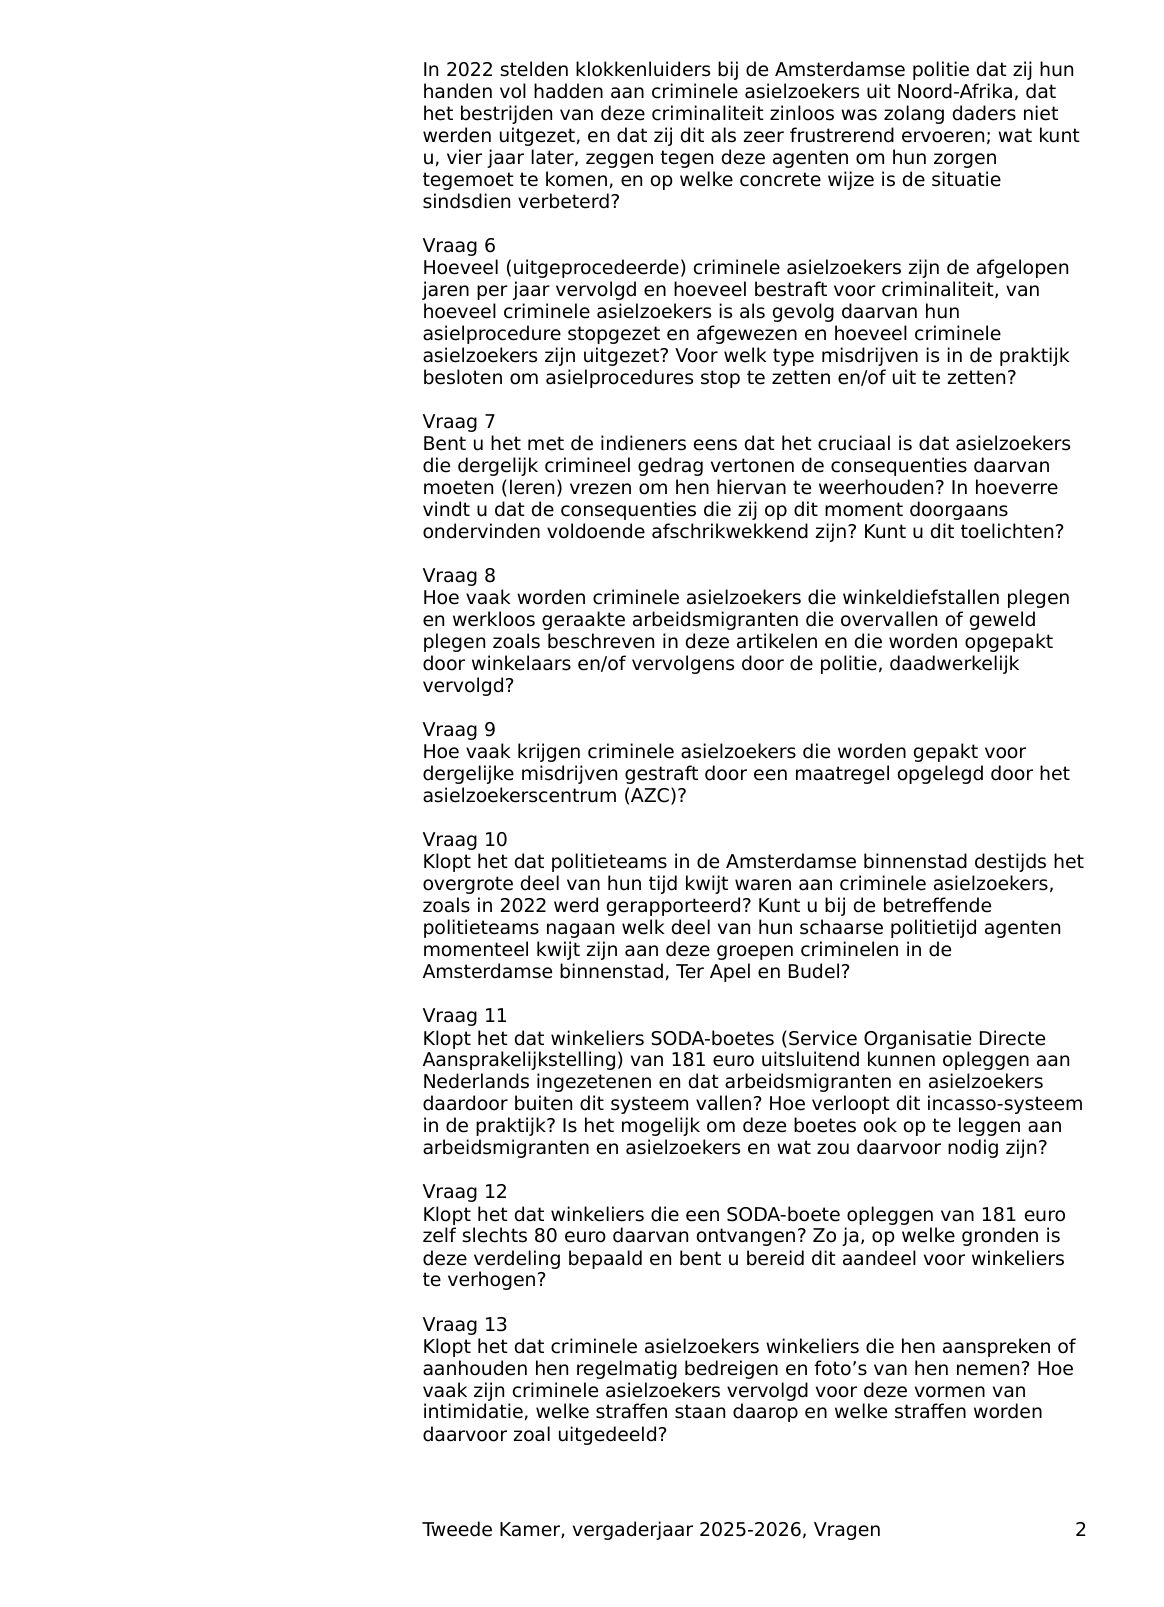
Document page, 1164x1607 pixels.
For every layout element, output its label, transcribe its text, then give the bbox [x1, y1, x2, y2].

text Vraag 12 [422, 1181, 1087, 1203]
text Hoe vaak krijgen criminele asielzoekers die worden gepakt voor dergelijke misdrijven gestraft door een maatregel opgelegd door het asielzoekerscentrum (AZC)? [422, 741, 1087, 807]
text Vraag 9 [422, 719, 1087, 741]
text Klopt het dat winkeliers die een SODA-boete opleggen van 181 euro zelf slechts 80 euro daarvan ontvangen? Zo ja, op welke gronden is deze verdeling bepaald en bent u bereid dit aandeel voor winkeliers te verhogen? [422, 1203, 1087, 1291]
text Vraag 13 [422, 1313, 1087, 1336]
text Vraag 8 [422, 565, 1087, 587]
text Vraag 10 [422, 829, 1087, 851]
text Klopt het dat politieteams in de Amsterdamse binnenstad destijds het overgrote deel van hun tijd kwijt waren aan criminele asielzoekers, zoals in 2022 werd gerapporteerd? Kunt u bij de betreffende politieteams nagaan welk deel van hun schaarse politietijd agenten momenteel kwijt zijn aan deze groepen criminelen in de Amsterdamse binnenstad, Ter Apel en Budel? [422, 851, 1087, 983]
text Klopt het dat winkeliers SODA-boetes (Service Organisatie Directe Aansprakelijkstelling) van 181 euro uitsluitend kunnen opleggen aan Nederlands ingezetenen en dat arbeidsmigranten en asielzoekers daardoor buiten dit systeem vallen? Hoe verloopt dit incasso-systeem in de praktijk? Is het mogelijk om deze boetes ook op te leggen aan arbeidsmigranten en asielzoekers en wat zou daarvoor nodig zijn? [422, 1027, 1087, 1159]
text Vraag 7 [422, 411, 1087, 433]
text Klopt het dat criminele asielzoekers winkeliers die hen aanspreken of aanhouden hen regelmatig bedreigen en foto’s van hen nemen? Hoe vaak zijn criminele asielzoekers vervolgd voor deze vormen van intimidatie, welke straffen staan daarop en welke straffen worden daarvoor zoal uitgedeeld? [422, 1336, 1087, 1445]
text Hoe vaak worden criminele asielzoekers die winkeldiefstallen plegen en werkloos geraakte arbeidsmigranten die overvallen of geweld plegen zoals beschreven in deze artikelen en die worden opgepakt door winkelaars en/of vervolgens door de politie, daadwerkelijk vervolgd? [422, 587, 1087, 697]
text Hoeveel (uitgeprocedeerde) criminele asielzoekers zijn de afgelopen jaren per jaar vervolgd en hoeveel bestraft voor criminaliteit, van hoeveel criminele asielzoekers is als gevolg daarvan hun asielprocedure stopgezet en afgewezen en hoeveel criminele asielzoekers zijn uitgezet? Voor welk type misdrijven is in de praktijk besloten om asielprocedures stop te zetten en/of uit te zetten? [422, 257, 1087, 389]
text Vraag 11 [422, 1005, 1087, 1027]
text Bent u het met de indieners eens dat het cruciaal is dat asielzoekers die dergelijk crimineel gedrag vertonen de consequenties daarvan moeten (leren) vrezen om hen hiervan te weerhouden? In hoeverre vindt u dat de consequenties die zij op dit moment doorgaans ondervinden voldoende afschrikwekkend zijn? Kunt u dit toelichten? [422, 433, 1087, 543]
text Vraag 6 [422, 235, 1087, 257]
text In 2022 stelden klokkenluiders bij de Amsterdamse politie dat zij hun handen vol hadden aan criminele asielzoekers uit Noord-Afrika, dat het bestrijden van deze criminaliteit zinloos was zolang daders niet werden uitgezet, en dat zij dit als zeer frustrerend ervoeren; wat kunt u, vier jaar later, zeggen tegen deze agenten om hun zorgen tegemoet te komen, en op welke concrete wijze is de situatie sindsdien verbeterd? [422, 59, 1087, 213]
